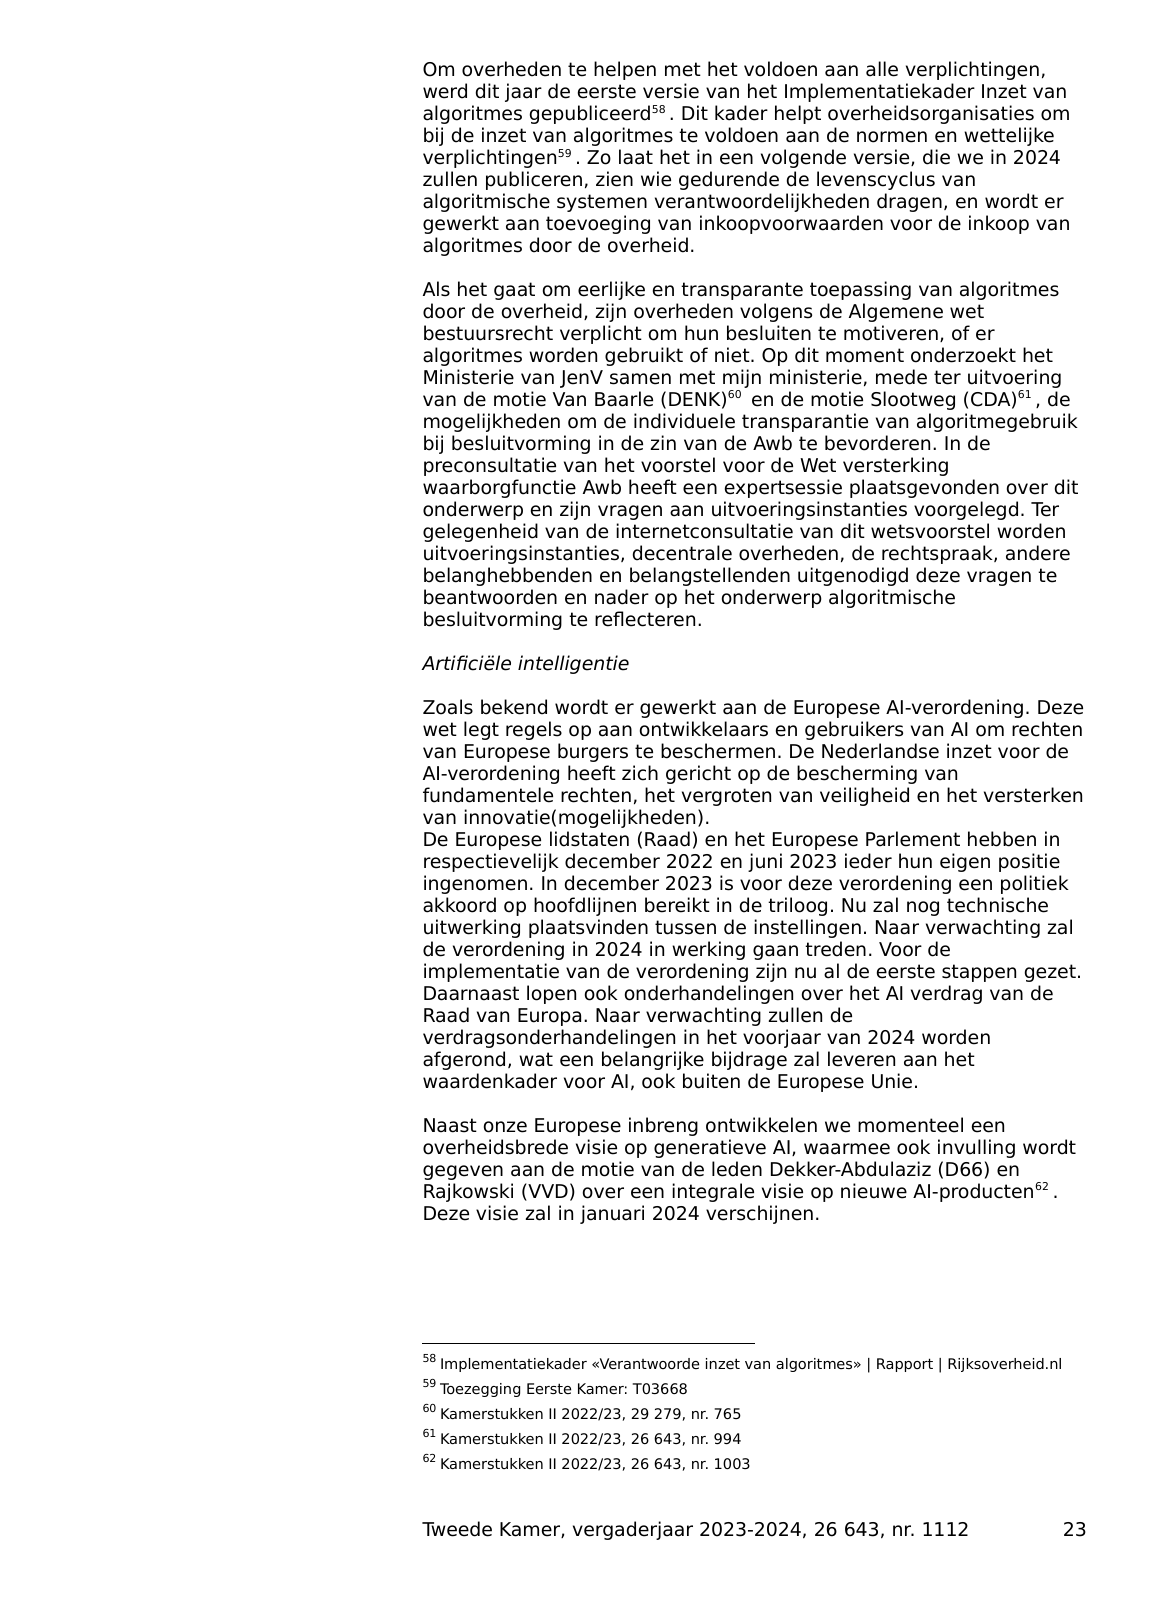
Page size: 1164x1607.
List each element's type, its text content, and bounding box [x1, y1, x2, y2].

text Als het gaat om eerlijke en transparante toepassing van algoritmes door de overheid, zijn overheden volgens de Algemene wet bestuursrecht verplicht om hun besluiten te motiveren, of er algoritmes worden gebruikt of niet. Op dit moment onderzoekt het Ministerie van JenV samen met mijn ministerie, mede ter uitvoering van de motie Van Baarle (DENK) en de motie Slootweg (CDA), de mogelijkheden om de individuele transparantie van algoritmegebruik bij besluitvorming in de zin van de Awb te bevorderen. In de preconsultatie van het voorstel voor de Wet versterking waarborgfunctie Awb heeft een expertsessie plaatsgevonden over dit onderwerp en zijn vragen aan uitvoeringsinstanties voorgelegd. Ter gelegenheid van de internetconsultatie van dit wetsvoorstel worden uitvoeringsinstanties, decentrale overheden, de rechtspraak, andere belanghebbenden en belangstellenden uitgenodigd deze vragen te beantwoorden en nader op het onderwerp algoritmische besluitvorming te reflecteren. [422, 279, 1087, 631]
text De Europese lidstaten (Raad) en het Europese Parlement hebben in respectievelijk december 2022 en juni 2023 ieder hun eigen positie ingenomen. In december 2023 is voor deze verordening een politiek akkoord op hoofdlijnen bereikt in de triloog. Nu zal nog technische uitwerking plaatsvinden tussen de instellingen. Naar verwachting zal de verordening in 2024 in werking gaan treden. Voor de implementatie van de verordening zijn nu al de eerste stappen gezet. Daarnaast lopen ook onderhandelingen over het AI verdrag van de Raad van Europa. Naar verwachting zullen de verdragsonderhandelingen in het voorjaar van 2024 worden afgerond, wat een belangrijke bijdrage zal leveren aan het waardenkader voor AI, ook buiten de Europese Unie. [422, 829, 1087, 1093]
text Kamerstukken II 2022/23, 26 643, nr. 994 [422, 1427, 1087, 1449]
subtitle Artificiële intelligentie [422, 653, 1087, 675]
text Zoals bekend wordt er gewerkt aan de Europese AI-verordening. Deze wet legt regels op aan ontwikkelaars en gebruikers van AI om rechten van Europese burgers te beschermen. De Nederlandse inzet voor de AI-verordening heeft zich gericht op de bescherming van fundamentele rechten, het vergroten van veiligheid en het versterken van innovatie(mogelijkheden). [422, 697, 1087, 829]
text Naast onze Europese inbreng ontwikkelen we momenteel een overheidsbrede visie op generatieve AI, waarmee ook invulling wordt gegeven aan de motie van de leden Dekker-Abdulaziz (D66) en Rajkowski (VVD) over een integrale visie op nieuwe AI-producten. Deze visie zal in januari 2024 verschijnen. [422, 1115, 1087, 1225]
text Implementatiekader «Verantwoorde inzet van algoritmes» | Rapport | Rijksoverheid.nl [422, 1352, 1087, 1374]
text Toezegging Eerste Kamer: T03668 [422, 1377, 1087, 1399]
text Kamerstukken II 2022/23, 29 279, nr. 765 [422, 1402, 1087, 1424]
text Om overheden te helpen met het voldoen aan alle verplichtingen, werd dit jaar de eerste versie van het Implementatiekader Inzet van algoritmes gepubliceerd. Dit kader helpt overheidsorganisaties om bij de inzet van algoritmes te voldoen aan de normen en wettelijke verplichtingen. Zo laat het in een volgende versie, die we in 2024 zullen publiceren, zien wie gedurende de levenscyclus van algoritmische systemen verantwoordelijkheden dragen, en wordt er gewerkt aan toevoeging van inkoopvoorwaarden voor de inkoop van algoritmes door de overheid. [422, 59, 1087, 257]
text Kamerstukken II 2022/23, 26 643, nr. 1003 [422, 1452, 1087, 1474]
